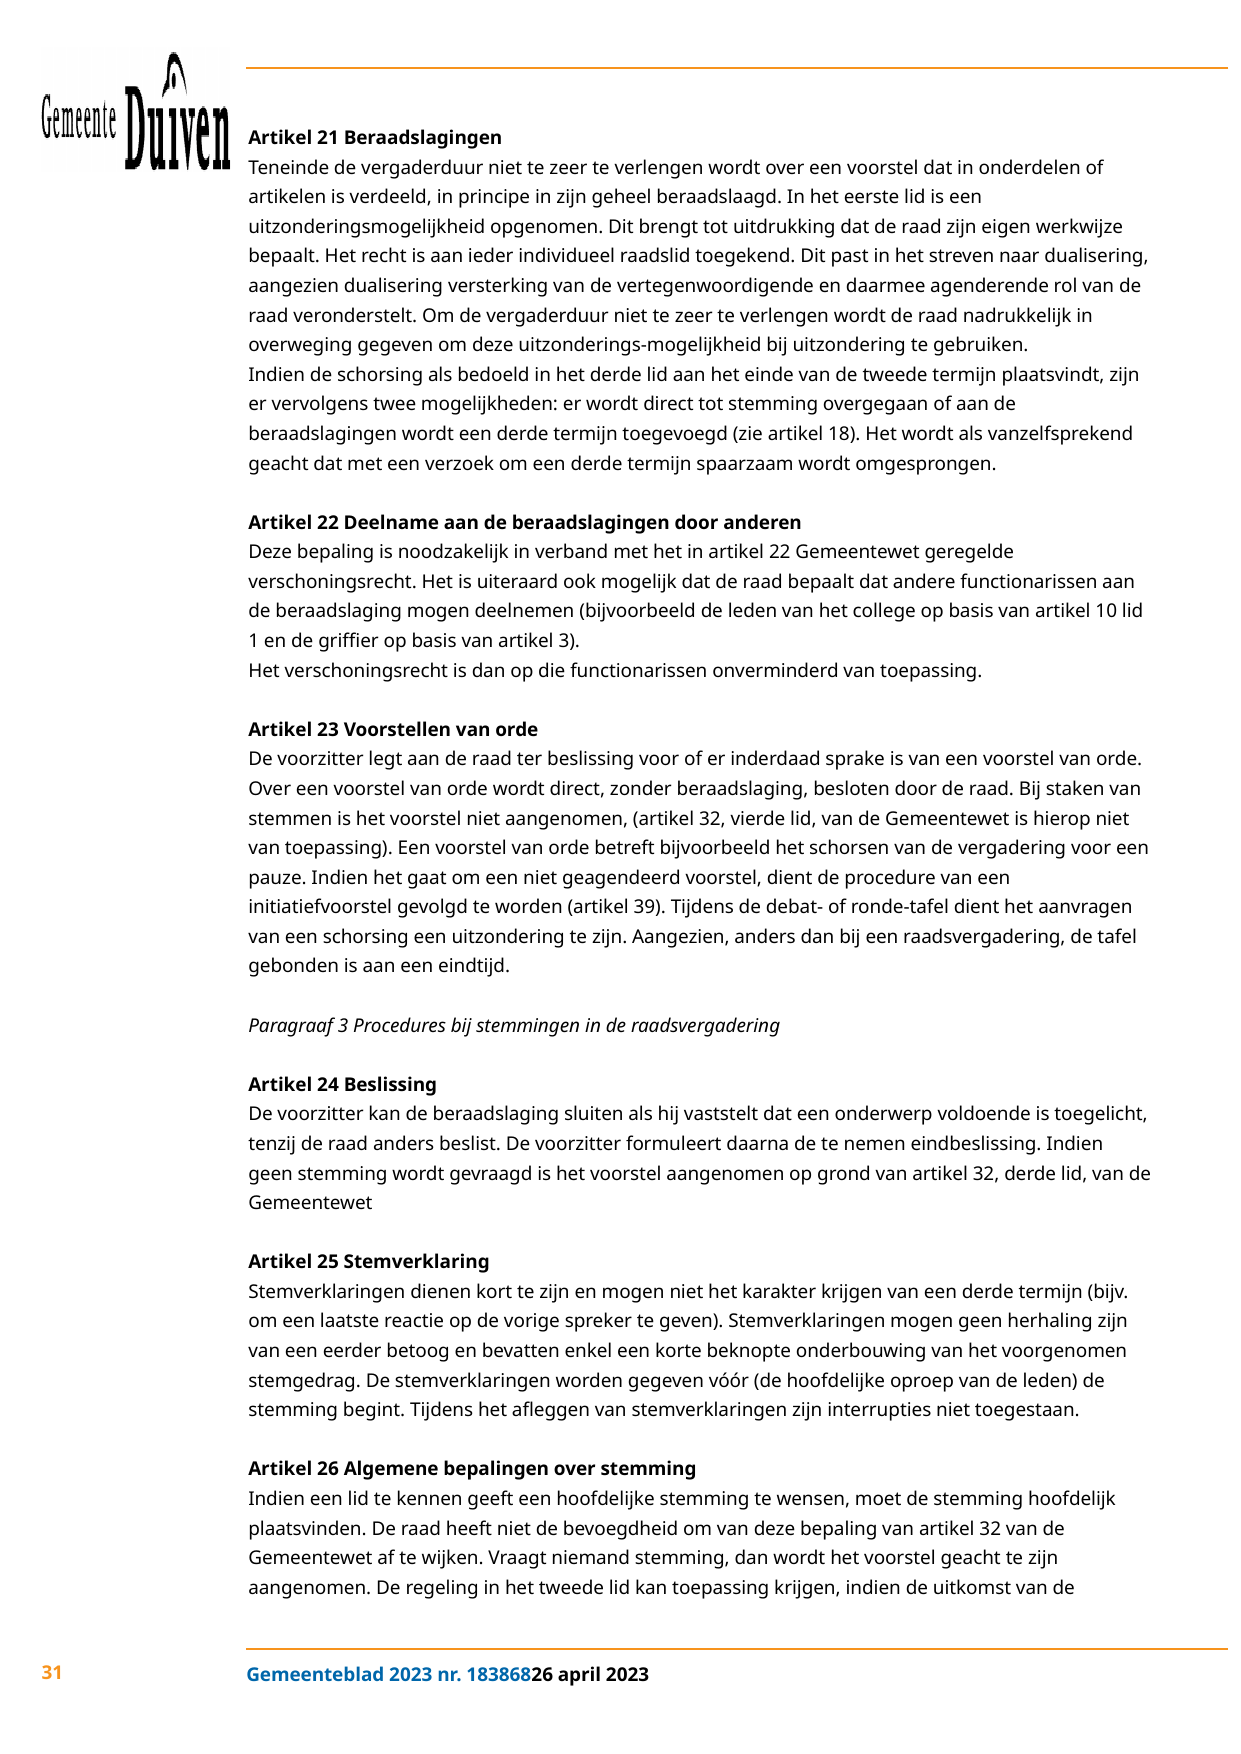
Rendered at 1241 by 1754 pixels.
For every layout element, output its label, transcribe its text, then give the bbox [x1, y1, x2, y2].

text Artikel 26 Algemene bepalingen over stemming [248, 1456, 1152, 1481]
text De voorzitter kan de beraadslaging sluiten als hij vaststelt dat een onderwerp voldoende is toegelicht, tenzij de raad anders beslist. De voorzitter formuleert daarna de te nemen eindbeslissing. Indien geen stemming wordt gevraagd is het voorstel aangenomen op grond van artikel 32, derde lid, van de Gemeentewet [248, 1101, 1152, 1215]
text Het verschoningsrecht is dan op die functionarissen onverminderd van toepassing. [248, 657, 1152, 683]
picture [41, 47, 231, 172]
text Artikel 24 Beslissing [248, 1071, 1152, 1097]
text Teneinde de vergaderduur niet te zeer te verlengen wordt over een voorstel dat in onderdelen of artikelen is verdeeld, in principe in zijn geheel beraadslaagd. In het eerste lid is een uitzonderingsmogelijkheid opgenomen. Dit brengt tot uitdrukking dat de raad zijn eigen werkwijze bepaalt. Het recht is aan ieder individueel raadslid toegekend. Dit past in het streven naar dualisering, aangezien dualisering versterking van de vertegenwoordigende en daarmee agenderende rol van de raad veronderstelt. Om de vergaderduur niet te zeer te verlengen wordt de raad nadrukkelijk in overweging gegeven om deze uitzonderings-mogelijkheid bij uitzondering te gebruiken. [248, 154, 1152, 357]
text Deze bepaling is noodzakelijk in verband met het in artikel 22 Gemeentewet geregelde verschoningsrecht. Het is uiteraard ook mogelijk dat de raad bepaalt dat andere functionarissen aan de beraadslaging mogen deelnemen (bijvoorbeeld de leden van het college op basis van artikel 10 lid 1 en de griffier op basis van artikel 3). [248, 538, 1152, 653]
text Paragraaf 3 Procedures bij stemmingen in de raadsvergadering [248, 1012, 1152, 1038]
text Artikel 23 Voorstellen van orde [248, 716, 1152, 742]
text Indien een lid te kennen geeft een hoofdelijke stemming te wensen, moet de stemming hoofdelijk plaatsvinden. De raad heeft niet de bevoegdheid om van deze bepaling van artikel 32 van de Gemeentewet af te wijken. Vraagt niemand stemming, dan wordt het voorstel geacht te zijn aangenomen. De regeling in het tweede lid kan toepassing krijgen, indien de uitkomst van de [248, 1485, 1152, 1600]
text Indien de schorsing als bedoeld in het derde lid aan het einde van de tweede termijn plaatsvindt, zijn er vervolgens twee mogelijkheden: er wordt direct tot stemming overgegaan of aan de beraadslagingen wordt een derde termijn toegevoegd (zie artikel 18). Het wordt als vanzelfsprekend geacht dat met een verzoek om een derde termijn spaarzaam wordt omgesprongen. [248, 361, 1152, 476]
text De voorzitter legt aan de raad ter beslissing voor of er inderdaad sprake is van een voorstel van orde. Over een voorstel van orde wordt direct, zonder beraadslaging, besloten door de raad. Bij staken van stemmen is het voorstel niet aangenomen, (artikel 32, vierde lid, van de Gemeentewet is hierop niet van toepassing). Een voorstel van orde betreft bijvoorbeeld het schorsen van de vergadering voor een pauze. Indien het gaat om een niet geagendeerd voorstel, dient de procedure van een initiatiefvoorstel gevolgd te worden (artikel 39). Tijdens de debat- of ronde-tafel dient het aanvragen van een schorsing een uitzondering te zijn. Aangezien, anders dan bij een raadsvergadering, de tafel gebonden is aan een eindtijd. [248, 746, 1152, 978]
text Artikel 25 Stemverklaring [248, 1248, 1152, 1274]
text Artikel 22 Deelname aan de beraadslagingen door anderen [248, 509, 1152, 535]
text Artikel 21 Beraadslagingen [248, 124, 1152, 150]
text Stemverklaringen dienen kort te zijn en mogen niet het karakter krijgen van een derde termijn (bijv. om een laatste reactie op de vorige spreker te geven). Stemverklaringen mogen geen herhaling zijn van een eerder betoog en bevatten enkel een korte beknopte onderbouwing van het voorgenomen stemgedrag. De stemverklaringen worden gegeven vóór (de hoofdelijke oproep van de leden) de stemming begint. Tijdens het afleggen van stemverklaringen zijn interrupties niet toegestaan. [248, 1278, 1152, 1422]
